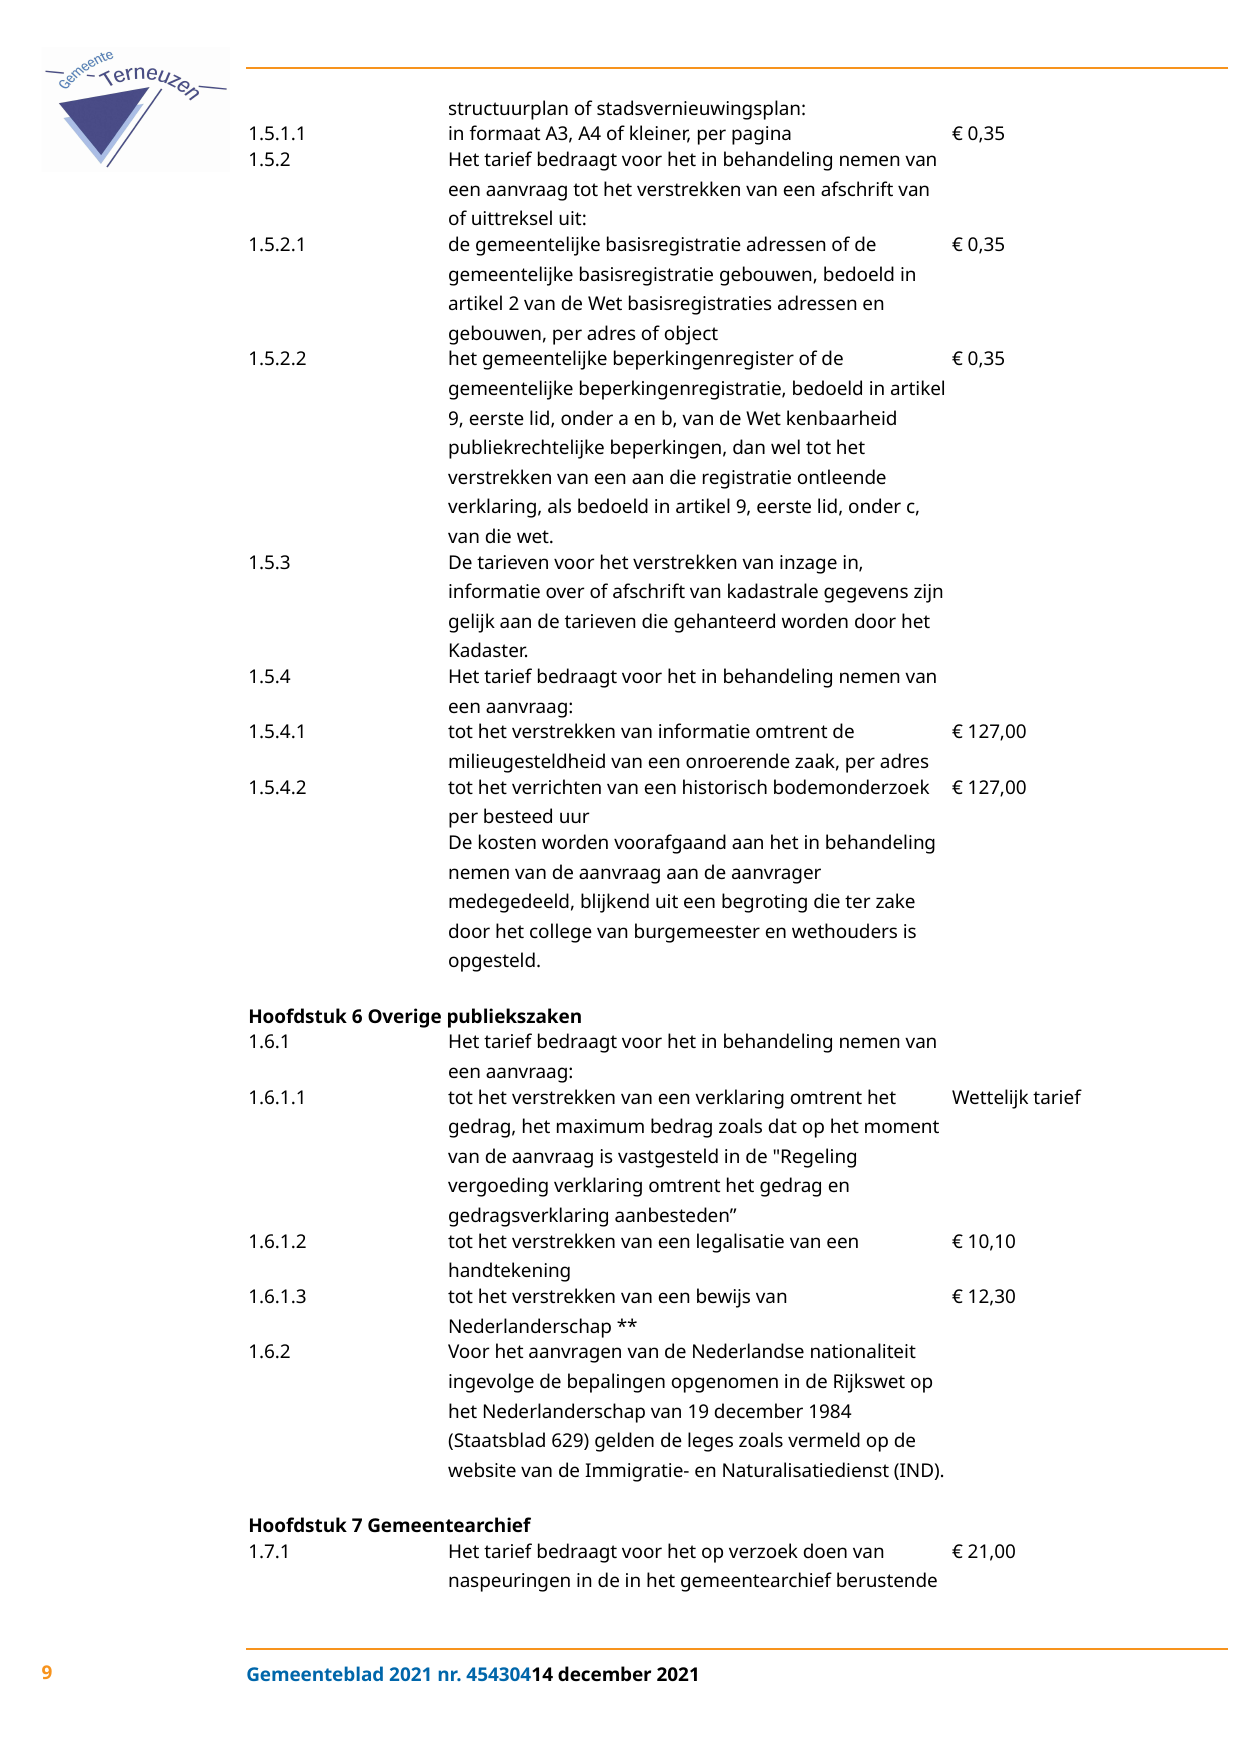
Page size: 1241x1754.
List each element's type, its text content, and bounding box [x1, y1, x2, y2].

table_cell 1.7.1 [248, 1538, 448, 1593]
table_cell Het tarief bedraagt voor het in behandeling nemen van een aanvraag tot het verstrekken van een afschrift van of uittreksel uit: [448, 146, 952, 231]
table_cell 1.5.4 [248, 663, 448, 719]
table_cell € 127,00 [952, 719, 1152, 774]
table_cell € 12,30 [952, 1283, 1152, 1339]
table_cell € 21,00 [952, 1538, 1152, 1593]
table_cell De kosten worden voorafgaand aan het in behandeling nemen van de aanvraag aan de aanvrager medegedeeld, blijkend uit een begroting die ter zake door het college van burgemeester en wethouders is opgesteld. [448, 829, 952, 973]
table_cell structuurplan of stadsvernieuwingsplan: [448, 95, 952, 121]
table_cell € 0,35 [952, 121, 1152, 146]
table_cell 1.6.1.1 [248, 1084, 448, 1228]
table_cell [952, 146, 1152, 231]
table_cell [952, 663, 1152, 719]
table_cell 1.6.1.3 [248, 1283, 448, 1339]
table_cell 1.5.3 [248, 549, 448, 663]
table_cell € 127,00 [952, 774, 1152, 829]
picture [41, 47, 231, 172]
table_cell [952, 95, 1152, 121]
table_cell 1.6.2 [248, 1339, 448, 1483]
table_cell tot het verstrekken van een verklaring omtrent het gedrag, het maximum bedrag zoals dat op het moment van de aanvraag is vastgesteld in de "Regeling vergoeding verklaring omtrent het gedrag en gedragsverklaring aanbesteden” [448, 1084, 952, 1228]
table_cell Het tarief bedraagt voor het op verzoek doen van naspeuringen in de in het gemeentearchief berustende [448, 1538, 952, 1593]
table_cell 1.5.2.1 [248, 231, 448, 346]
table_cell tot het verstrekken van een bewijs van Nederlanderschap ** [448, 1283, 952, 1339]
table_cell Wettelijk tarief [952, 1084, 1152, 1228]
table_cell 1.5.4.1 [248, 719, 448, 774]
table_cell 1.5.2.2 [248, 346, 448, 549]
table_cell Hoofdstuk 7 Gemeentearchief [248, 1483, 1152, 1538]
table_cell tot het verrichten van een historisch bodemonderzoek per besteed uur [448, 774, 952, 829]
table_cell de gemeentelijke basisregistratie adressen of de gemeentelijke basisregistratie gebouwen, bedoeld in artikel 2 van de Wet basisregistraties adressen en gebouwen, per adres of object [448, 231, 952, 346]
table_cell 1.5.4.2 [248, 774, 448, 829]
table_cell Hoofdstuk 6 Overige publiekszaken [248, 973, 1152, 1029]
table_cell Voor het aanvragen van de Nederlandse nationaliteit ingevolge de bepalingen opgenomen in de Rijkswet op het Nederlanderschap van 19 december 1984 (Staatsblad 629) gelden de leges zoals vermeld op de website van de Immigratie- en Naturalisatiedienst (IND). [448, 1339, 952, 1483]
table_cell 1.5.1.1 [248, 121, 448, 146]
table_cell 1.5.2 [248, 146, 448, 231]
table_cell [952, 829, 1152, 973]
table_cell [952, 1029, 1152, 1084]
table_cell [952, 1339, 1152, 1483]
table_cell Het tarief bedraagt voor het in behandeling nemen van een aanvraag: [448, 663, 952, 719]
table_cell 1.6.1 [248, 1029, 448, 1084]
table_cell tot het verstrekken van een legalisatie van een handtekening [448, 1228, 952, 1283]
table_cell € 10,10 [952, 1228, 1152, 1283]
table_cell [248, 95, 448, 121]
table_cell Het tarief bedraagt voor het in behandeling nemen van een aanvraag: [448, 1029, 952, 1084]
table_cell tot het verstrekken van informatie omtrent de milieugesteldheid van een onroerende zaak, per adres [448, 719, 952, 774]
table_cell het gemeentelijke beperkingenregister of de gemeentelijke beperkingenregistratie, bedoeld in artikel 9, eerste lid, onder a en b, van de Wet kenbaarheid publiekrechtelijke beperkingen, dan wel tot het verstrekken van een aan die registratie ontleende verklaring, als bedoeld in artikel 9, eerste lid, onder c, van die wet. [448, 346, 952, 549]
table_cell in formaat A3, A4 of kleiner, per pagina [448, 121, 952, 146]
table_cell [952, 549, 1152, 663]
table_cell [248, 829, 448, 973]
table_cell € 0,35 [952, 231, 1152, 346]
table_cell € 0,35 [952, 346, 1152, 549]
table_cell De tarieven voor het verstrekken van inzage in, informatie over of afschrift van kadastrale gegevens zijn gelijk aan de tarieven die gehanteerd worden door het Kadaster. [448, 549, 952, 663]
table_cell 1.6.1.2 [248, 1228, 448, 1283]
